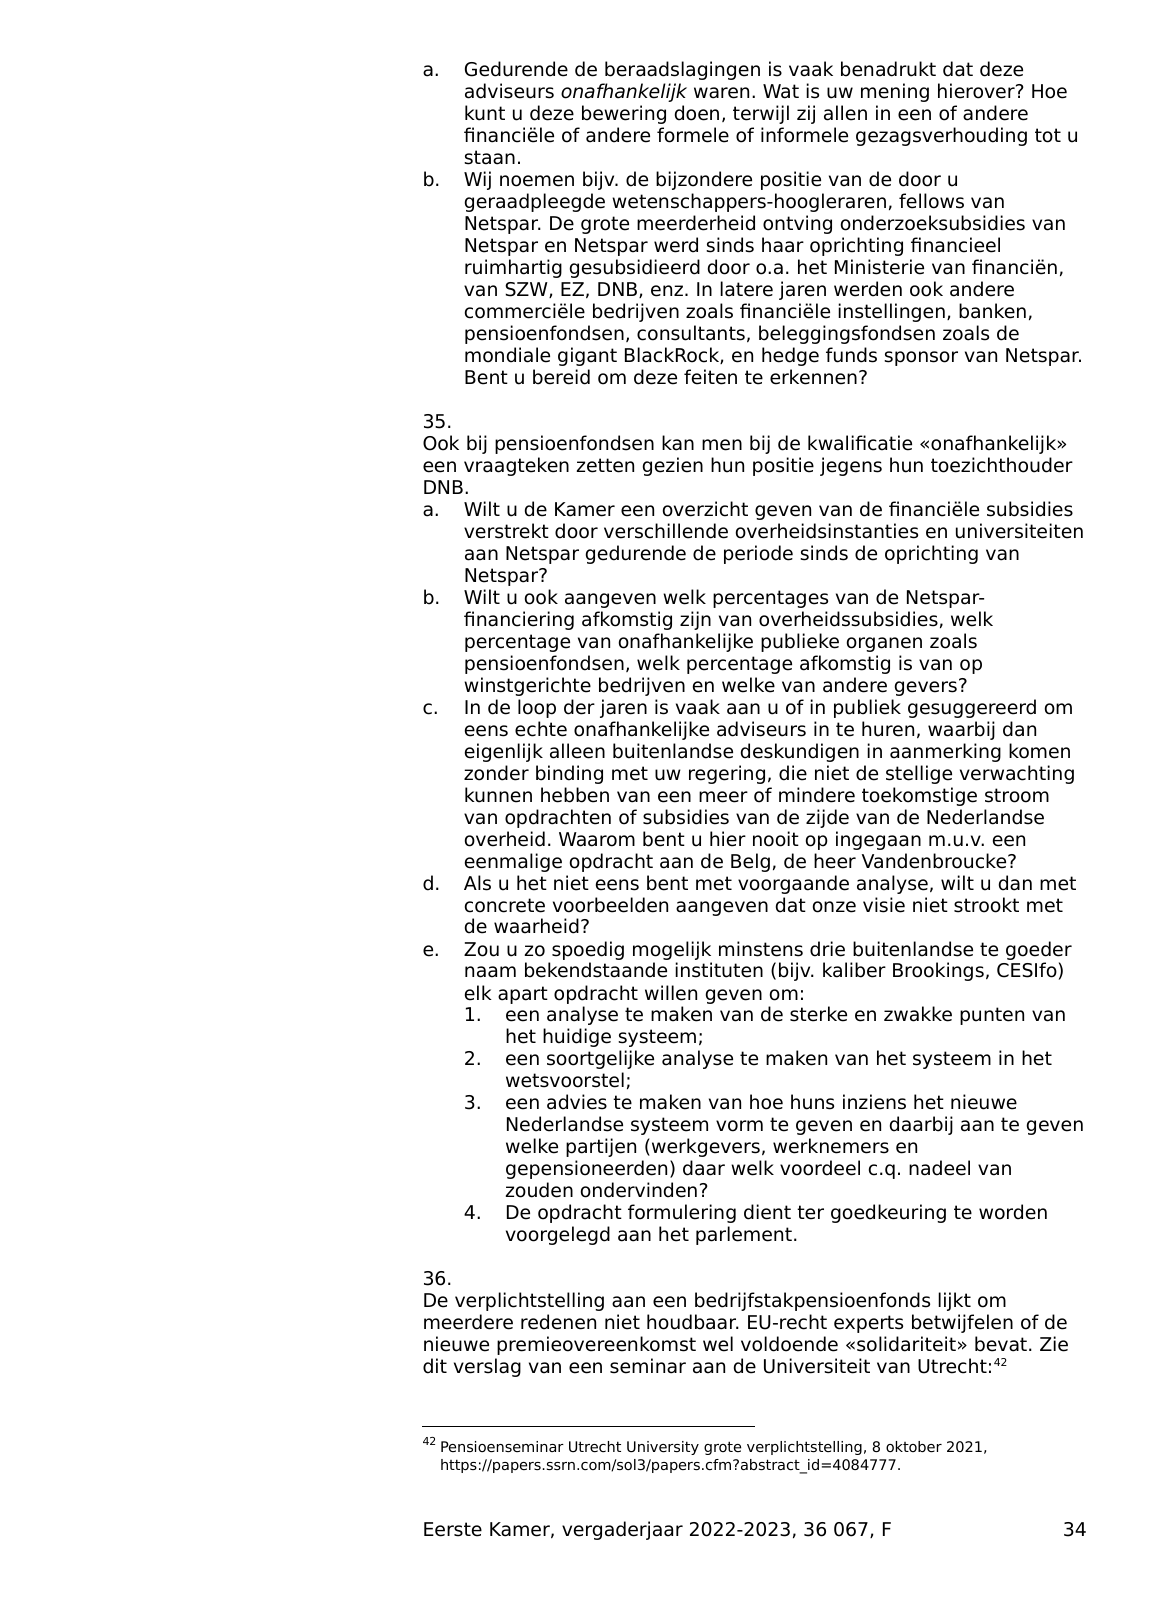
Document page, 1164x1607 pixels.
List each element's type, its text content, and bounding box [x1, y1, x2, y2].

text 2. een soortgelijke analyse te maken van het systeem in het wetsvoorstel; [464, 1048, 1087, 1092]
text c. In de loop der jaren is vaak aan u of in publiek gesuggereerd om eens echte onafhankelijke adviseurs in te huren, waarbij dan eigenlijk alleen buitenlandse deskundigen in aanmerking komen zonder binding met uw regering, die niet de stellige verwachting kunnen hebben van een meer of mindere toekomstige stroom van opdrachten of subsidies van de zijde van de Nederlandse overheid. Waarom bent u hier nooit op ingegaan m.u.v. een eenmalige opdracht aan de Belg, de heer Vandenbroucke? [422, 697, 1087, 872]
text e. Zou u zo spoedig mogelijk minstens drie buitenlandse te goeder naam bekendstaande instituten (bijv. kaliber Brookings, CESIfo) elk apart opdracht willen geven om: [422, 938, 1087, 1004]
text Ook bij pensioenfondsen kan men bij de kwalificatie «onafhankelijk» een vraagteken zetten gezien hun positie jegens hun toezichthouder DNB. [422, 433, 1087, 499]
text 35. [422, 411, 1087, 433]
text 1. een analyse te maken van de sterke en zwakke punten van het huidige systeem; [464, 1004, 1087, 1048]
text Pensioenseminar Utrecht University grote verplichtstelling, 8 oktober 2021, https://papers.ssrn.com/sol3/papers.cfm?abstract_id=4084777. [422, 1435, 1087, 1474]
text a. Gedurende de beraadslagingen is vaak benadrukt dat deze adviseurs onafhankelijk waren. Wat is uw mening hierover? Hoe kunt u deze bewering doen, terwijl zij allen in een of andere financiële of andere formele of informele gezagsverhouding tot u staan. [422, 59, 1087, 169]
text 4. De opdracht formulering dient ter goedkeuring te worden voorgelegd aan het parlement. [464, 1202, 1087, 1246]
text d. Als u het niet eens bent met voorgaande analyse, wilt u dan met concrete voorbeelden aangeven dat onze visie niet strookt met de waarheid? [422, 872, 1087, 938]
text b. Wij noemen bijv. de bijzondere positie van de door u geraadpleegde wetenschappers-hoogleraren, fellows van Netspar. De grote meerderheid ontving onderzoeksubsidies van Netspar en Netspar werd sinds haar oprichting financieel ruimhartig gesubsidieerd door o.a. het Ministerie van financiën, van SZW, EZ, DNB, enz. In latere jaren werden ook andere commerciële bedrijven zoals financiële instellingen, banken, pensioenfondsen, consultants, beleggingsfondsen zoals de mondiale gigant BlackRock, en hedge funds sponsor van Netspar. Bent u bereid om deze feiten te erkennen? [422, 169, 1087, 389]
text 3. een advies te maken van hoe huns inziens het nieuwe Nederlandse systeem vorm te geven en daarbij aan te geven welke partijen (werkgevers, werknemers en gepensioneerden) daar welk voordeel c.q. nadeel van zouden ondervinden? [464, 1092, 1087, 1202]
text b. Wilt u ook aangeven welk percentages van de Netspar-financiering afkomstig zijn van overheidssubsidies, welk percentage van onafhankelijke publieke organen zoals pensioenfondsen, welk percentage afkomstig is van op winstgerichte bedrijven en welke van andere gevers? [422, 587, 1087, 697]
text a. Wilt u de Kamer een overzicht geven van de financiële subsidies verstrekt door verschillende overheidsinstanties en universiteiten aan Netspar gedurende de periode sinds de oprichting van Netspar? [422, 499, 1087, 587]
text De verplichtstelling aan een bedrijfstakpensioenfonds lijkt om meerdere redenen niet houdbaar. EU-recht experts betwijfelen of de nieuwe premieovereenkomst wel voldoende «solidariteit» bevat. Zie dit verslag van een seminar aan de Universiteit van Utrecht: [422, 1290, 1087, 1378]
text 36. [422, 1268, 1087, 1290]
